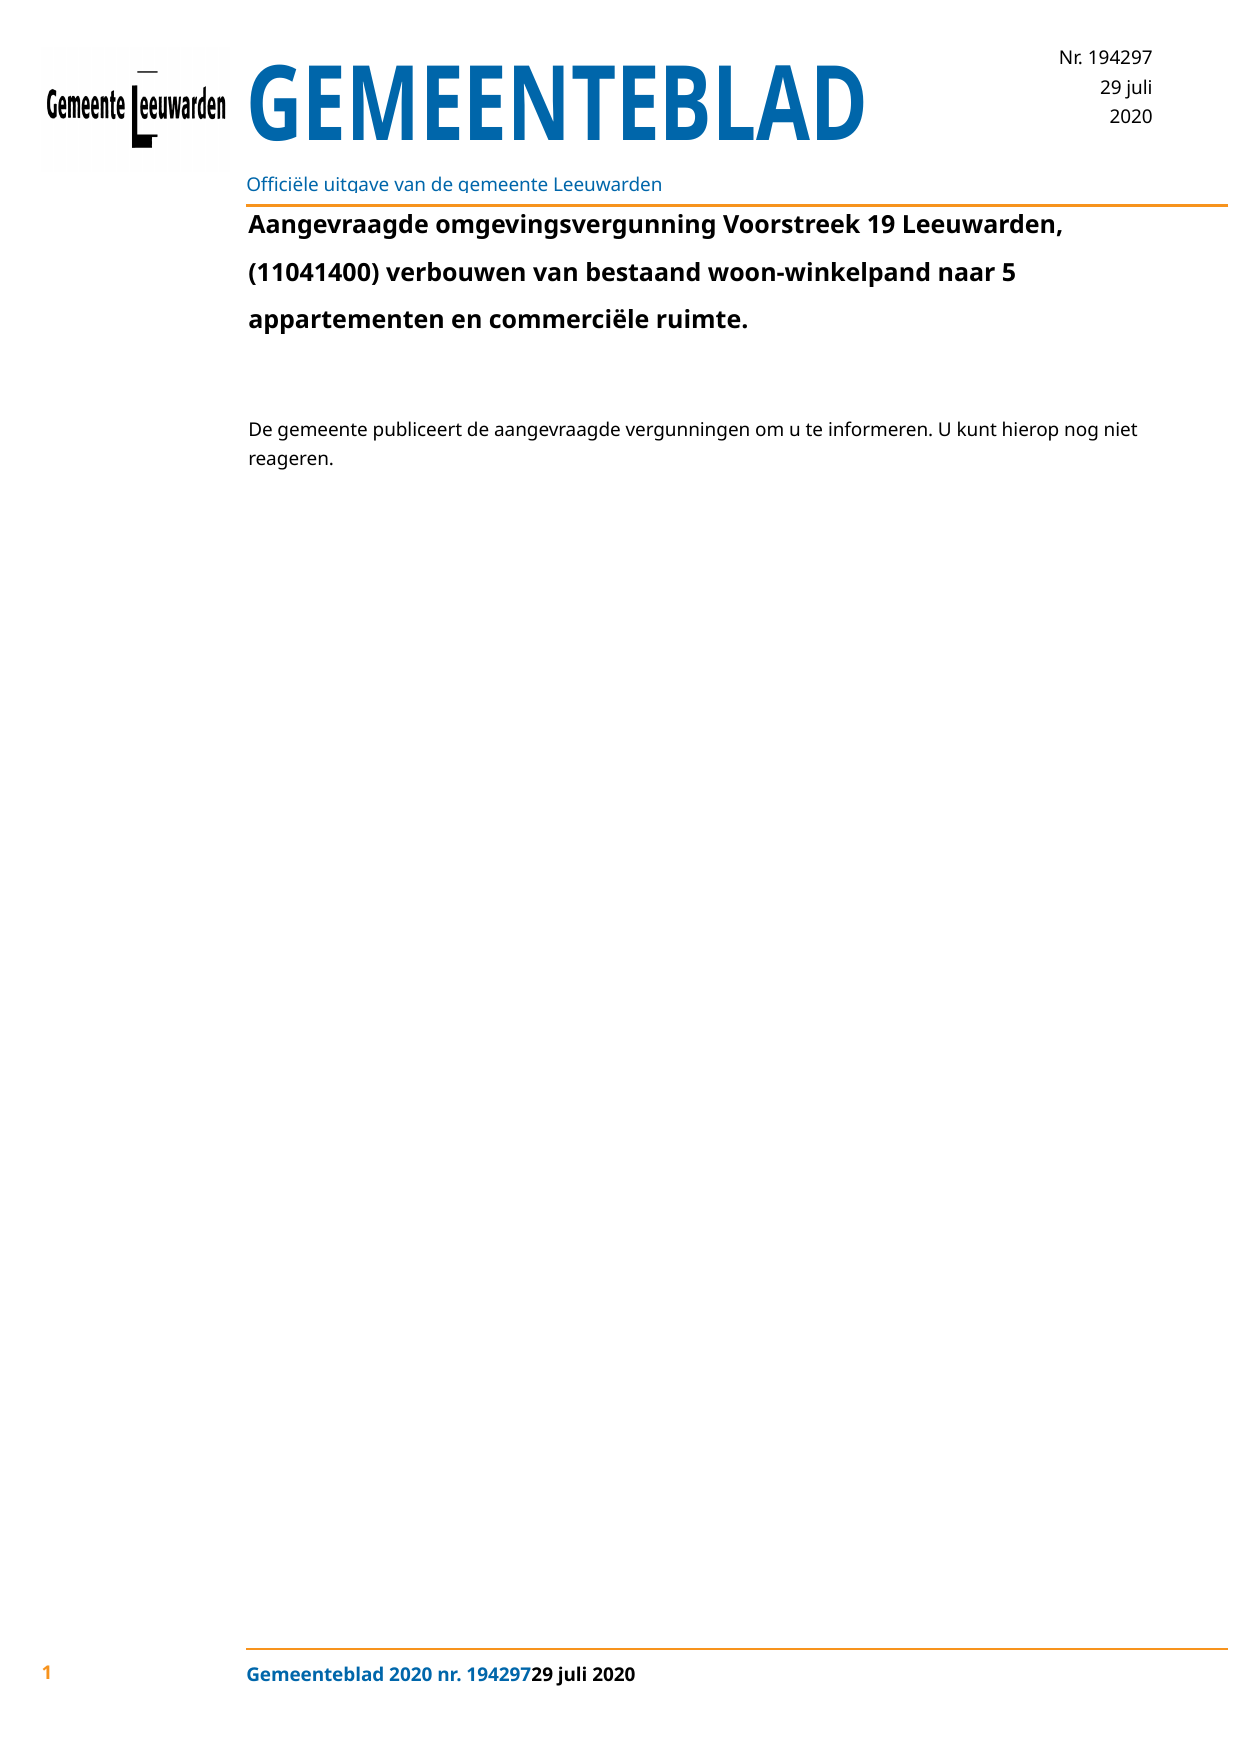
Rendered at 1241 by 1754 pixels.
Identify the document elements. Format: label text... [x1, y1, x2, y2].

picture [41, 47, 231, 172]
text Aangevraagde omgevingsvergunning Voorstreek 19 Leeuwarden, (11041400) verbouwen van bestaand woon-winkelpand naar 5 appartementen en commerciële ruimte. [248, 207, 1152, 336]
text De gemeente publiceert de aangevraagde vergunningen om u te informeren. U kunt hierop nog niet reageren. [248, 416, 1152, 471]
